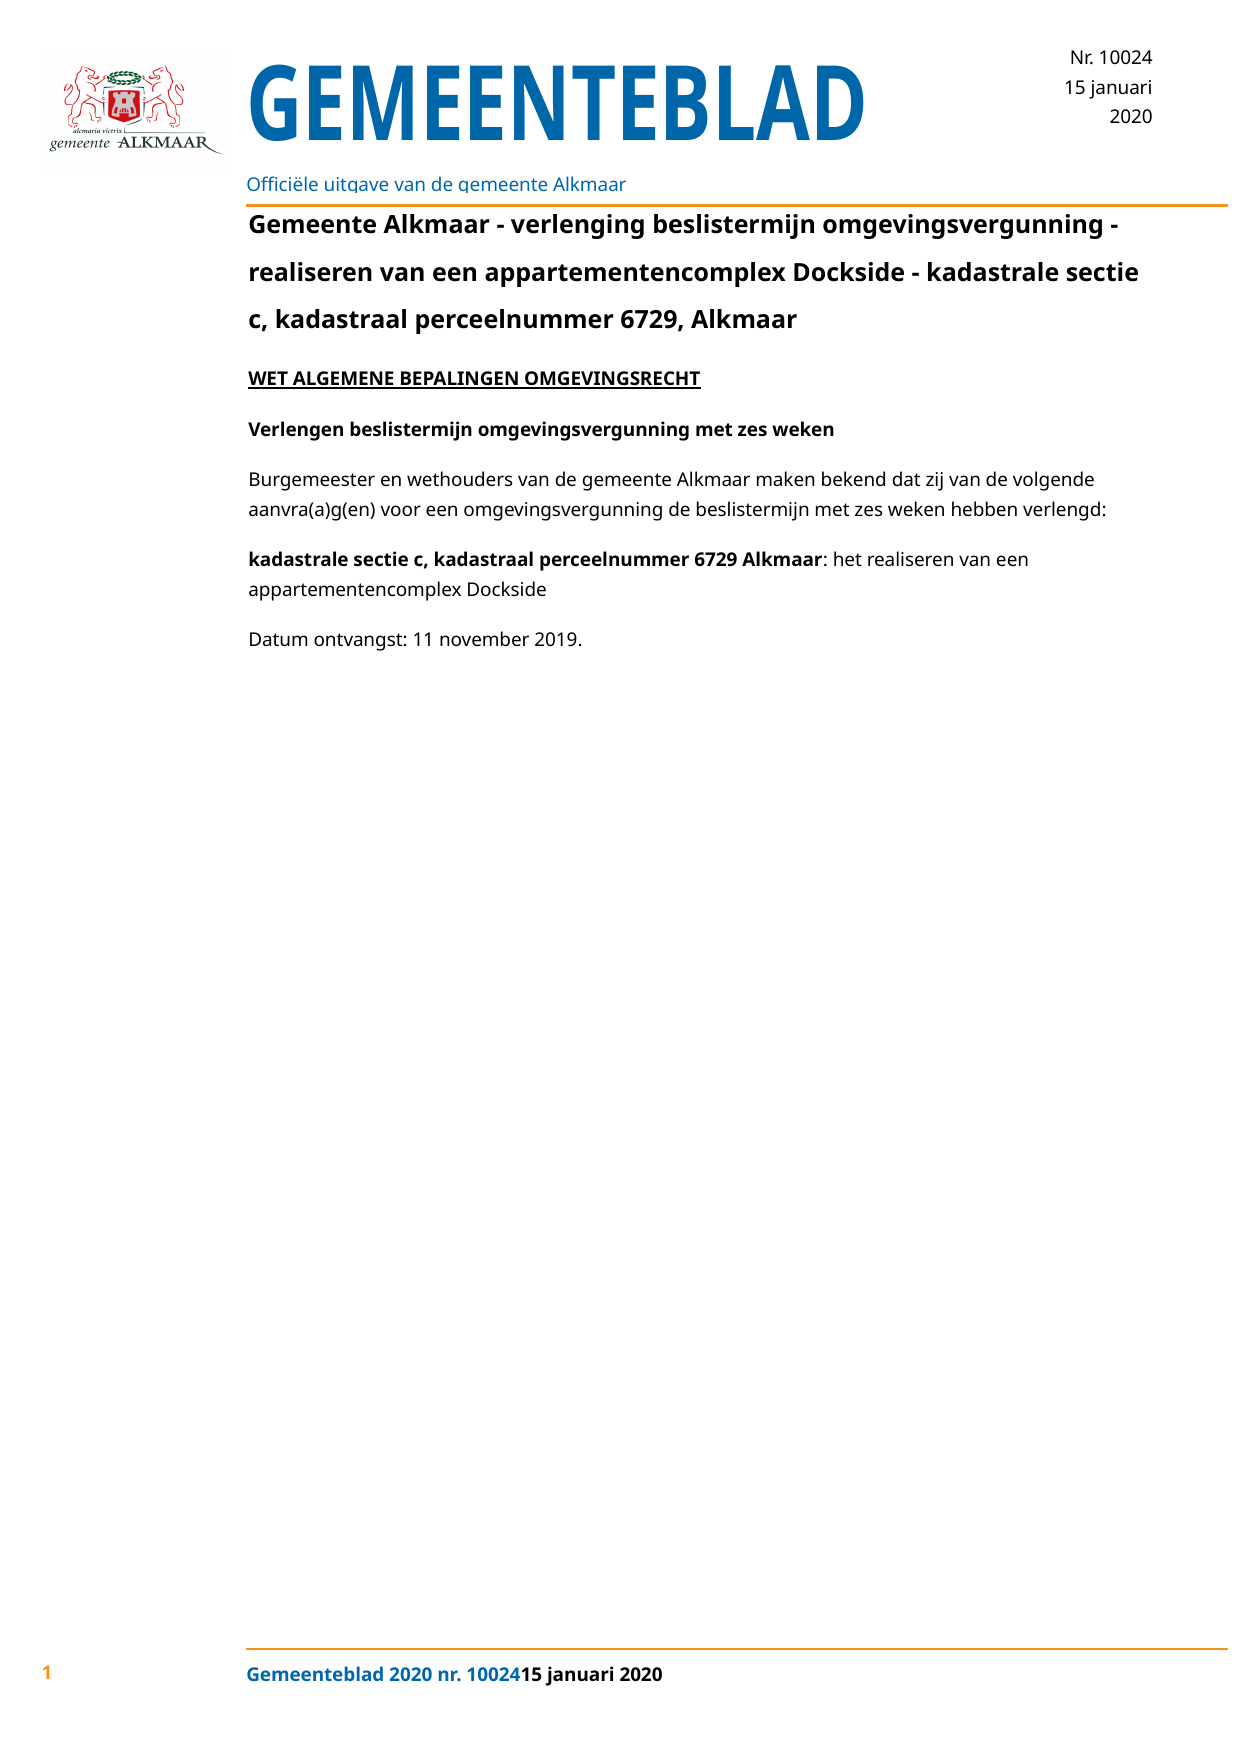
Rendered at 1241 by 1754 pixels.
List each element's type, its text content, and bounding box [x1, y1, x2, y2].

text Gemeente Alkmaar - verlenging beslistermijn omgevingsvergunning - realiseren van een appartementencomplex Dockside - kadastrale sectie c, kadastraal perceelnummer 6729, Alkmaar [248, 207, 1152, 336]
text Burgemeester en wethouders van de gemeente Alkmaar maken bekend dat zij van de volgende aanvra(a)g(en) voor een omgevingsvergunning de beslistermijn met zes weken hebben verlengd: [248, 466, 1152, 522]
picture [41, 47, 231, 172]
text WET ALGEMENE BEPALINGEN OMGEVINGSRECHT [248, 366, 1152, 391]
text Verlengen beslistermijn omgevingsvergunning met zes weken [248, 416, 1152, 442]
text kadastrale sectie c, kadastraal perceelnummer 6729 Alkmaar: het realiseren van een appartementencomplex Dockside [248, 546, 1152, 602]
text Datum ontvangst: 11 november 2019. [248, 626, 1152, 652]
